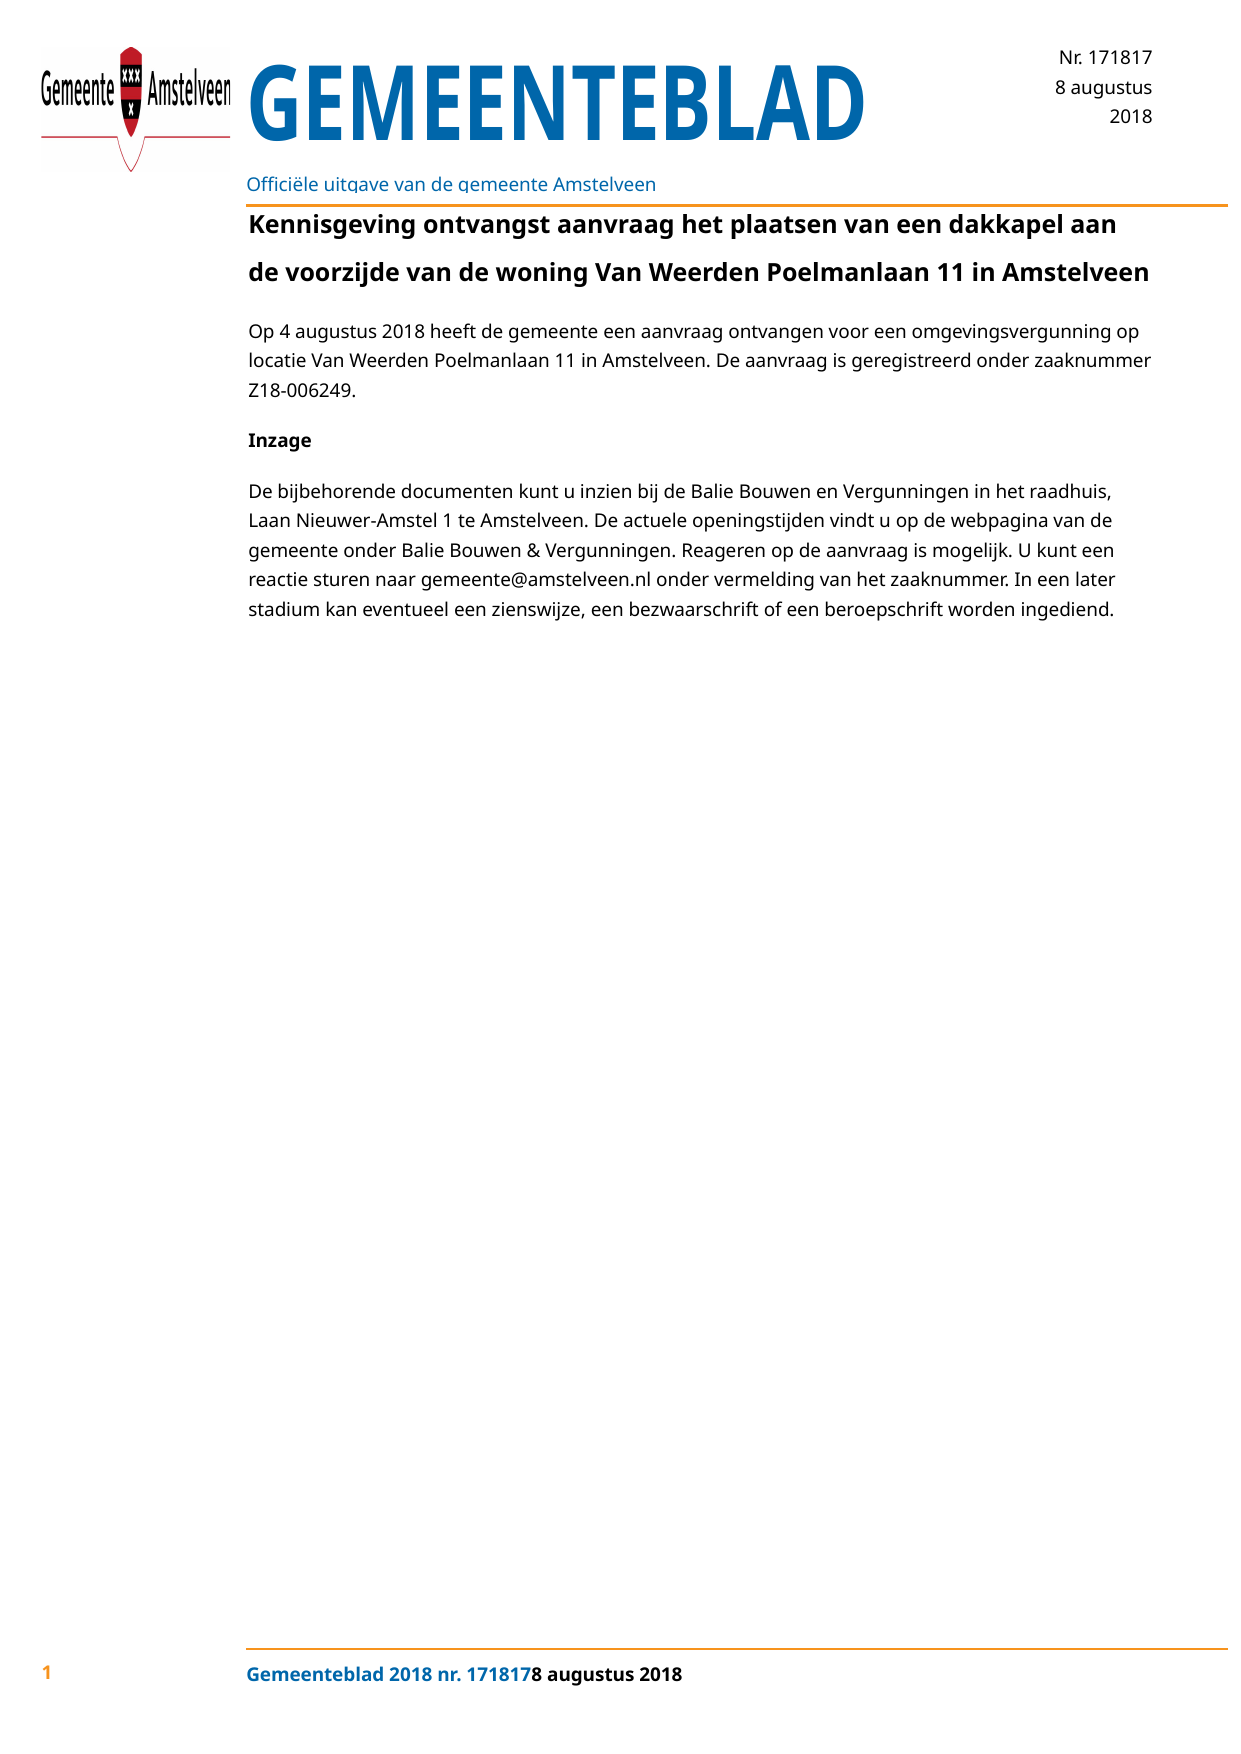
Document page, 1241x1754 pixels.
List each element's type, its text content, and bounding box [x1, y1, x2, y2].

text De bijbehorende documenten kunt u inzien bij de Balie Bouwen en Vergunningen in het raadhuis, Laan Nieuwer-Amstel 1 te Amstelveen. De actuele openingstijden vindt u op de webpagina van de gemeente onder Balie Bouwen & Vergunningen. Reageren op de aanvraag is mogelijk. U kunt een reactie sturen naar gemeente@amstelveen.nl onder vermelding van het zaaknummer. In een later stadium kan eventueel een zienswijze, een bezwaarschrift of een beroepschrift worden ingediend. [248, 478, 1152, 622]
text Inzage [248, 427, 1152, 453]
text Op 4 augustus 2018 heeft de gemeente een aanvraag ontvangen voor een omgevingsvergunning op locatie Van Weerden Poelmanlaan 11 in Amstelveen. De aanvraag is geregistreerd onder zaaknummer Z18-006249. [248, 318, 1152, 403]
text Kennisgeving ontvangst aanvraag het plaatsen van een dakkapel aan de voorzijde van de woning Van Weerden Poelmanlaan 11 in Amstelveen [248, 207, 1152, 288]
picture [41, 47, 231, 172]
